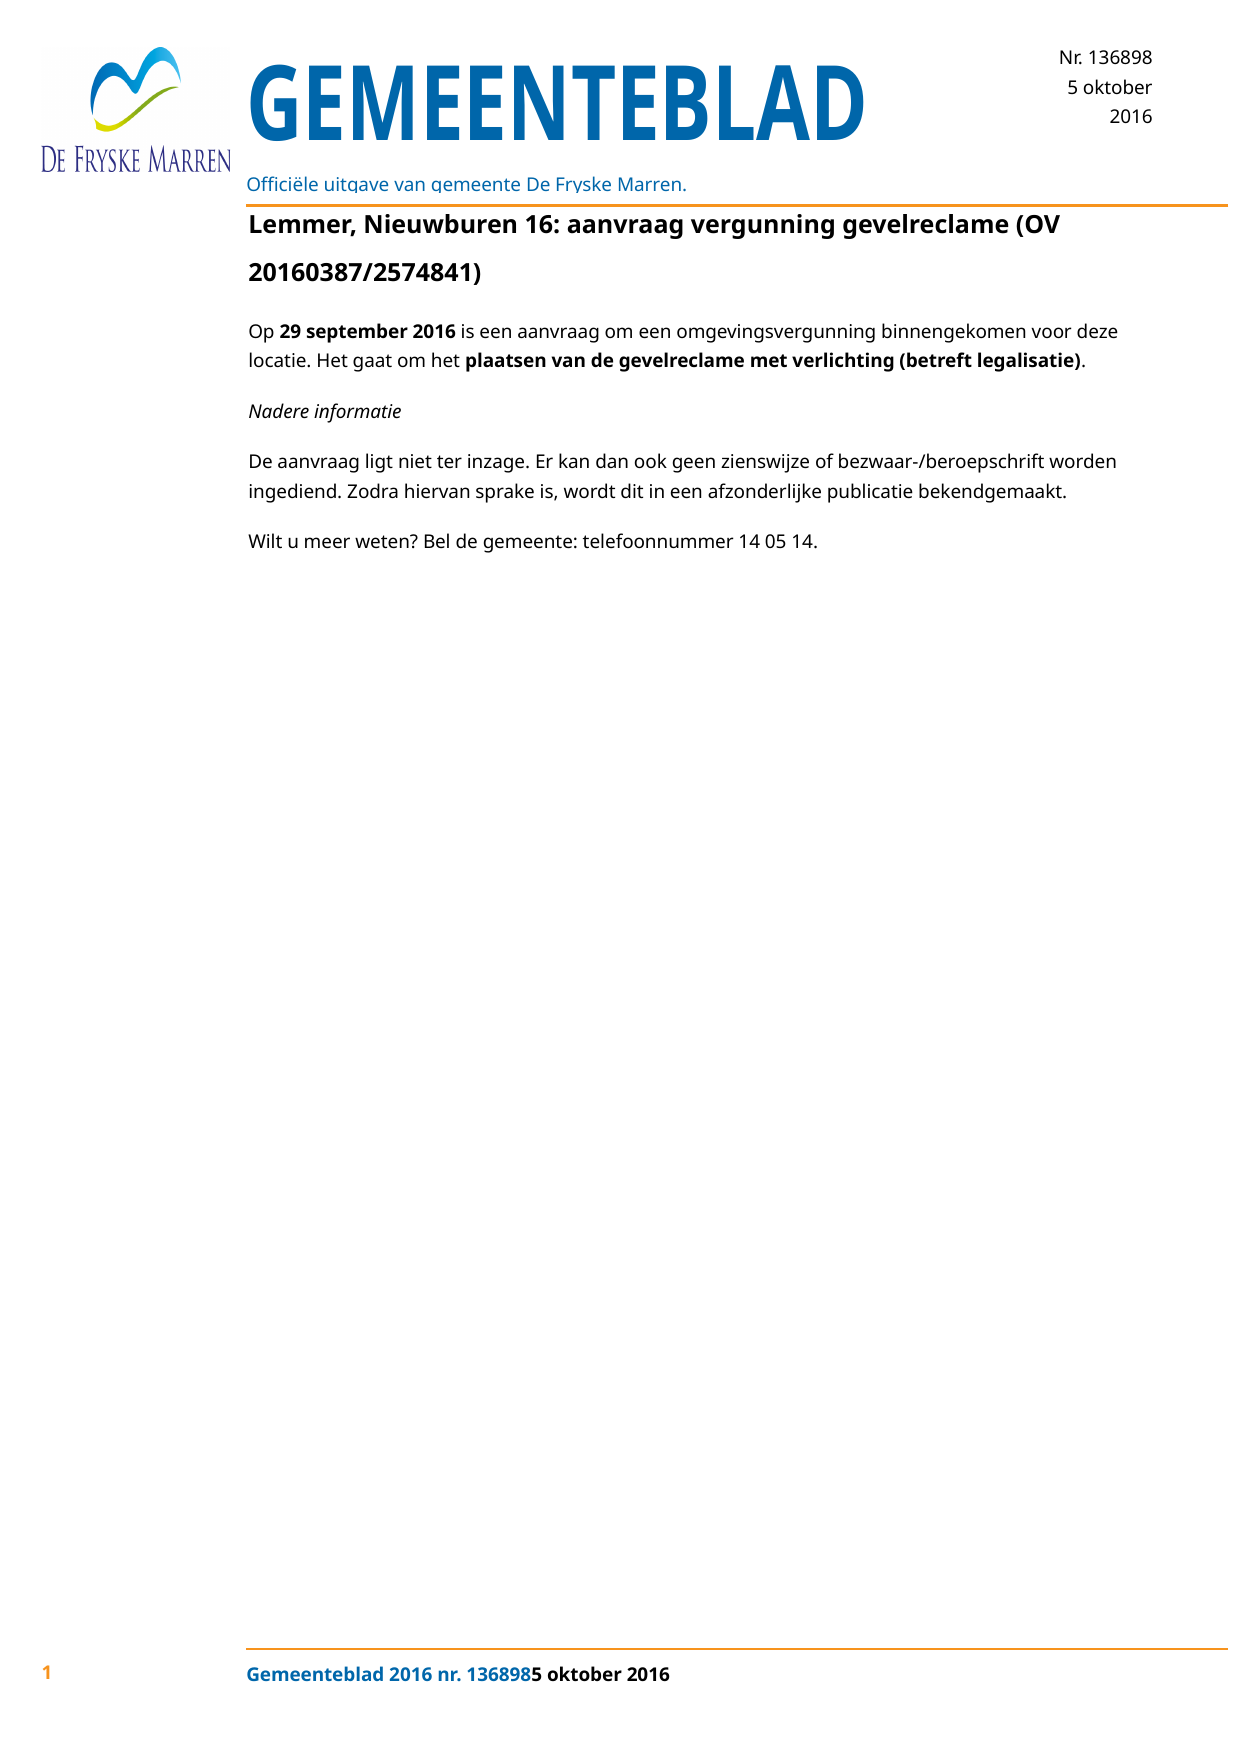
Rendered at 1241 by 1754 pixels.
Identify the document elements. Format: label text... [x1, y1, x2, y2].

text Op 29 september 2016 is een aanvraag om een omgevingsvergunning binnengekomen voor deze locatie. Het gaat om het plaatsen van de gevelreclame met verlichting (betreft legalisatie). [248, 318, 1152, 373]
text De aanvraag ligt niet ter inzage. Er kan dan ook geen zienswijze of bezwaar-/beroepschrift worden ingediend. Zodra hiervan sprake is, wordt dit in een afzonderlijke publicatie bekendgemaakt. [248, 448, 1152, 504]
picture [41, 47, 231, 172]
text Nadere informatie [248, 398, 1152, 424]
text Wilt u meer weten? Bel de gemeente: telefoonnummer 14 05 14. [248, 528, 1152, 554]
text Lemmer, Nieuwburen 16: aanvraag vergunning gevelreclame (OV 20160387/2574841) [248, 207, 1152, 288]
